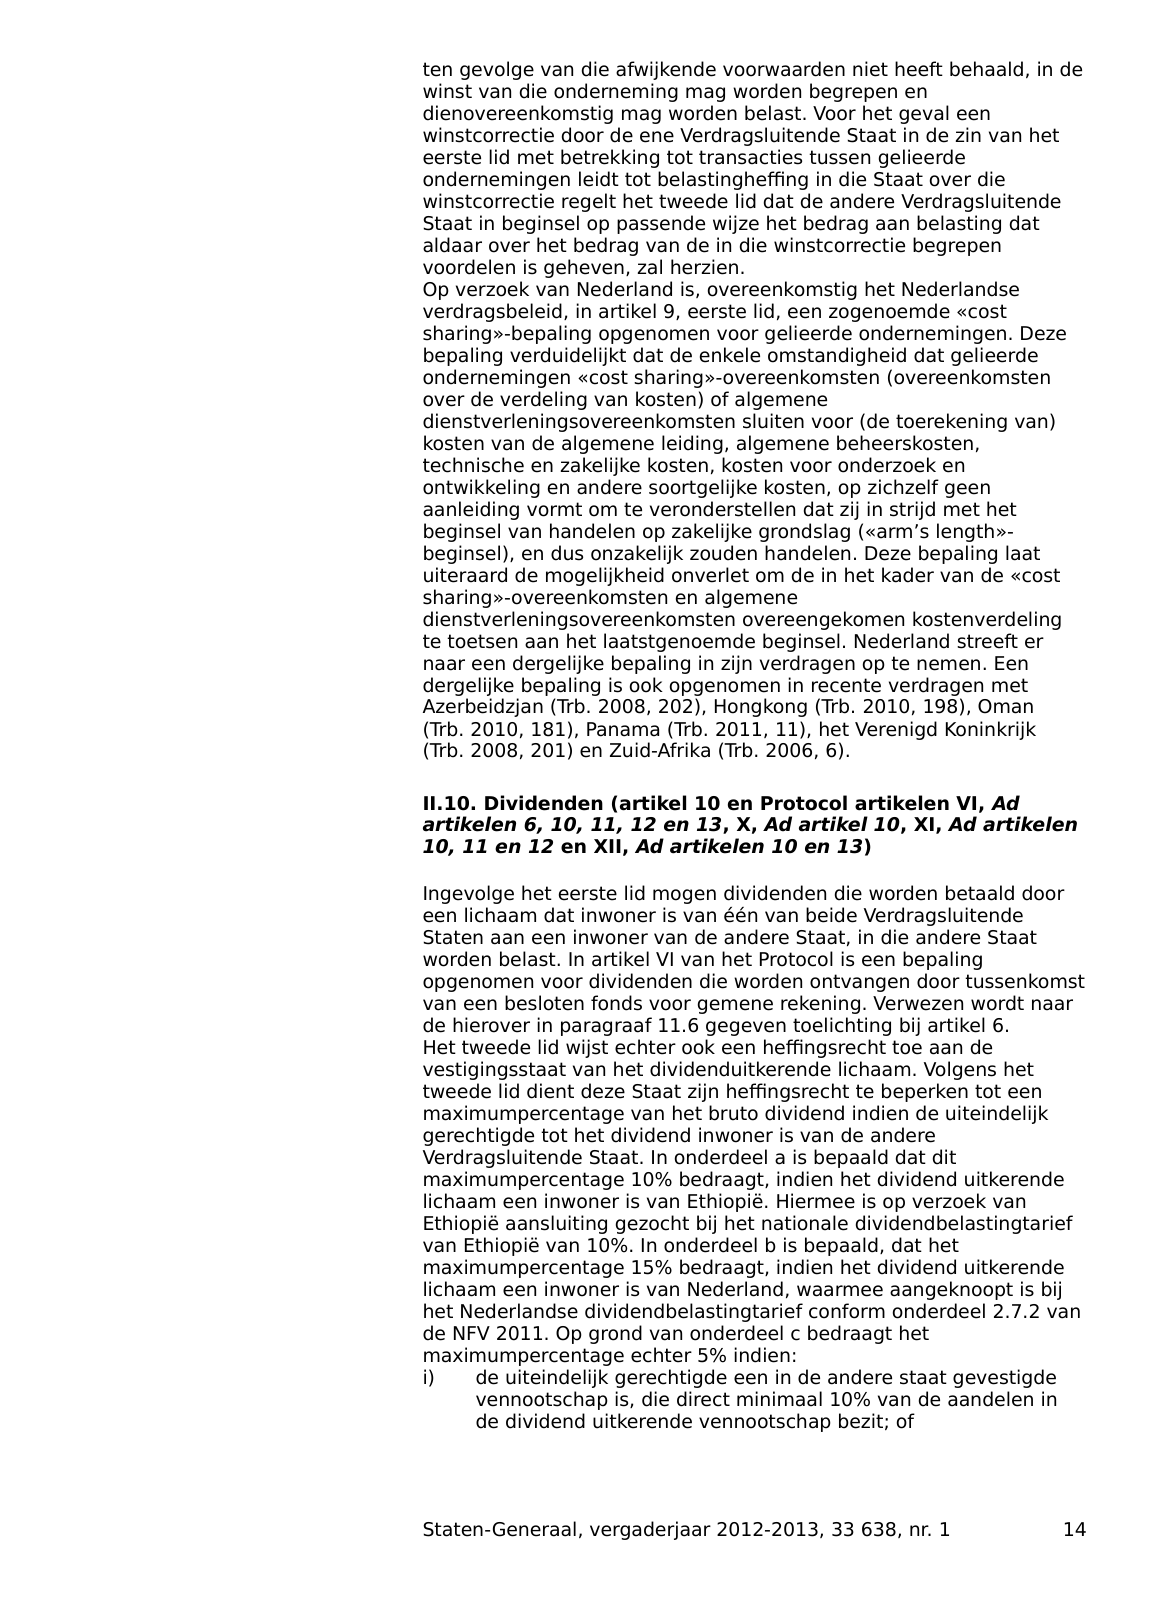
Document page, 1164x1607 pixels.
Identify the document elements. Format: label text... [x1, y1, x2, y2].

text Ingevolge het eerste lid mogen dividenden die worden betaald door een lichaam dat inwoner is van één van beide Verdragsluitende Staten aan een inwoner van de andere Staat, in die andere Staat worden belast. In artikel VI van het Protocol is een bepaling opgenomen voor dividenden die worden ontvangen door tussenkomst van een besloten fonds voor gemene rekening. Verwezen wordt naar de hierover in paragraaf 11.6 gegeven toelichting bij artikel 6. [422, 883, 1087, 1037]
text ten gevolge van die afwijkende voorwaarden niet heeft behaald, in de winst van die onderneming mag worden begrepen en dienovereenkomstig mag worden belast. Voor het geval een winstcorrectie door de ene Verdragsluitende Staat in de zin van het eerste lid met betrekking tot transacties tussen gelieerde ondernemingen leidt tot belastingheffing in die Staat over die winstcorrectie regelt het tweede lid dat de andere Verdragsluitende Staat in beginsel op passende wijze het bedrag aan belasting dat aldaar over het bedrag van de in die winstcorrectie begrepen voordelen is geheven, zal herzien. [422, 59, 1087, 279]
text Het tweede lid wijst echter ook een heffingsrecht toe aan de vestigingsstaat van het dividenduitkerende lichaam. Volgens het tweede lid dient deze Staat zijn heffingsrecht te beperken tot een maximumpercentage van het bruto dividend indien de uiteindelijk gerechtigde tot het dividend inwoner is van de andere Verdragsluitende Staat. In onderdeel a is bepaald dat dit maximumpercentage 10% bedraagt, indien het dividend uitkerende lichaam een inwoner is van Ethiopië. Hiermee is op verzoek van Ethiopië aansluiting gezocht bij het nationale dividendbelastingtarief van Ethiopië van 10%. In onderdeel b is bepaald, dat het maximumpercentage 15% bedraagt, indien het dividend uitkerende lichaam een inwoner is van Nederland, waarmee aangeknoopt is bij het Nederlandse dividendbelastingtarief conform onderdeel 2.7.2 van de NFV 2011. Op grond van onderdeel c bedraagt het maximumpercentage echter 5% indien: [422, 1037, 1087, 1367]
subtitle II.10. Dividenden (artikel 10 en Protocol artikelen VI, Ad artikelen 6, 10, 11, 12 en 13, X, Ad artikel 10, XI, Ad artikelen 10, 11 en 12 en XII, Ad artikelen 10 en 13) [422, 792, 1087, 858]
text Op verzoek van Nederland is, overeenkomstig het Nederlandse verdragsbeleid, in artikel 9, eerste lid, een zogenoemde «cost sharing»-bepaling opgenomen voor gelieerde ondernemingen. Deze bepaling verduidelijkt dat de enkele omstandigheid dat gelieerde ondernemingen «cost sharing»-overeenkomsten (overeenkomsten over de verdeling van kosten) of algemene dienstverleningsovereenkomsten sluiten voor (de toerekening van) kosten van de algemene leiding, algemene beheerskosten, technische en zakelijke kosten, kosten voor onderzoek en ontwikkeling en andere soortgelijke kosten, op zichzelf geen aanleiding vormt om te veronderstellen dat zij in strijd met het beginsel van handelen op zakelijke grondslag («arm’s length»-beginsel), en dus onzakelijk zouden handelen. Deze bepaling laat uiteraard de mogelijkheid onverlet om de in het kader van de «cost sharing»-overeenkomsten en algemene dienstverleningsovereenkomsten overeengekomen kostenverdeling te toetsen aan het laatstgenoemde beginsel. Nederland streeft er naar een dergelijke bepaling in zijn verdragen op te nemen. Een dergelijke bepaling is ook opgenomen in recente verdragen met Azerbeidzjan (Trb. 2008, 202), Hongkong (Trb. 2010, 198), Oman (Trb. 2010, 181), Panama (Trb. 2011, 11), het Verenigd Koninkrijk (Trb. 2008, 201) en Zuid-Afrika (Trb. 2006, 6). [422, 279, 1087, 762]
text i) de uiteindelijk gerechtigde een in de andere staat gevestigde vennootschap is, die direct minimaal 10% van de aandelen in de dividend uitkerende vennootschap bezit; of [422, 1367, 1087, 1433]
